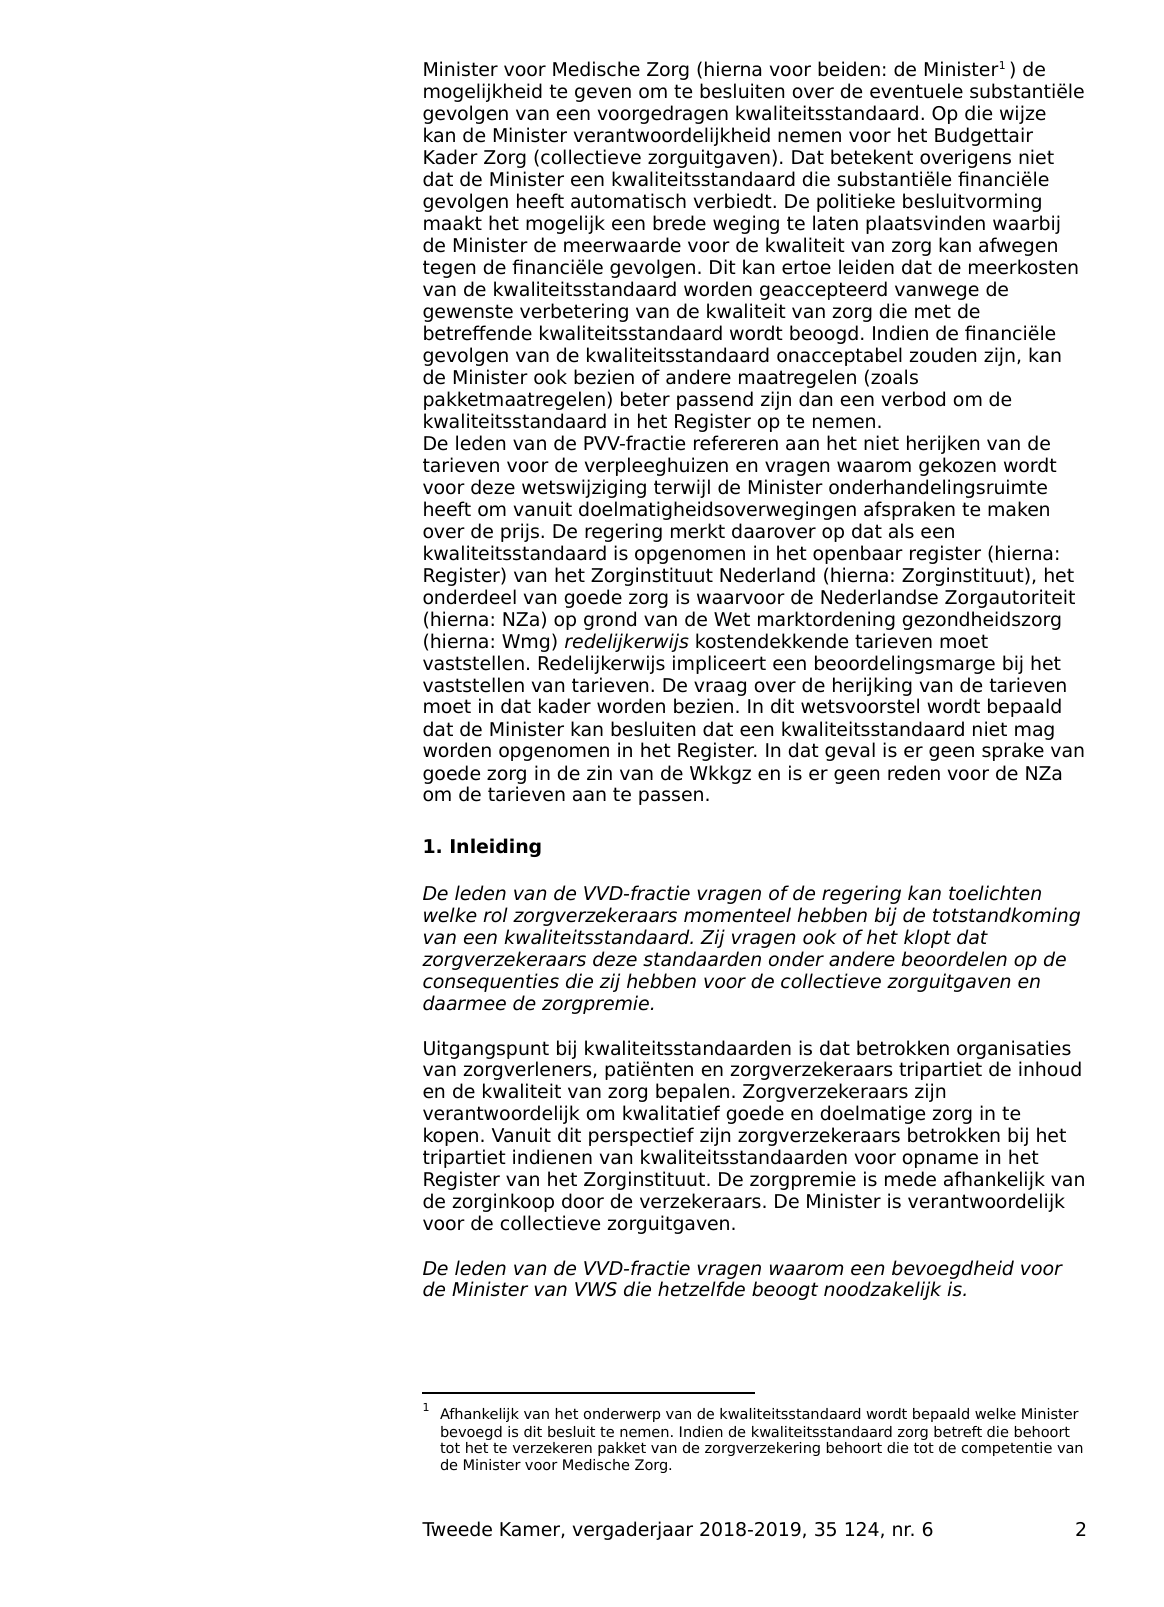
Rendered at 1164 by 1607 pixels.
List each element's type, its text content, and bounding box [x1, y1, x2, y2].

text De leden van de PVV-fractie refereren aan het niet herijken van de tarieven voor de verpleeghuizen en vragen waarom gekozen wordt voor deze wetswijziging terwijl de Minister onderhandelingsruimte heeft om vanuit doelmatigheidsoverwegingen afspraken te maken over de prijs. De regering merkt daarover op dat als een kwaliteitsstandaard is opgenomen in het openbaar register (hierna: Register) van het Zorginstituut Nederland (hierna: Zorginstituut), het onderdeel van goede zorg is waarvoor de Nederlandse Zorgautoriteit (hierna: NZa) op grond van de Wet marktordening gezondheidszorg (hierna: Wmg) redelijkerwijs kostendekkende tarieven moet vaststellen. Redelijkerwijs impliceert een beoordelingsmarge bij het vaststellen van tarieven. De vraag over de herijking van de tarieven moet in dat kader worden bezien. In dit wetsvoorstel wordt bepaald dat de Minister kan besluiten dat een kwaliteitsstandaard niet mag worden opgenomen in het Register. In dat geval is er geen sprake van goede zorg in de zin van de Wkkgz en is er geen reden voor de NZa om de tarieven aan te passen. [422, 433, 1087, 806]
subtitle 1. Inleiding [422, 836, 1087, 858]
text De leden van de VVD-fractie vragen waarom een bevoegdheid voor de Minister van VWS die hetzelfde beoogt noodzakelijk is. [422, 1257, 1087, 1301]
text De leden van de VVD-fractie vragen of de regering kan toelichten welke rol zorgverzekeraars momenteel hebben bij de totstandkoming van een kwaliteitsstandaard. Zij vragen ook of het klopt dat zorgverzekeraars deze standaarden onder andere beoordelen op de consequenties die zij hebben voor de collectieve zorguitgaven en daarmee de zorgpremie. [422, 883, 1087, 1015]
text Uitgangspunt bij kwaliteitsstandaarden is dat betrokken organisaties van zorgverleners, patiënten en zorgverzekeraars tripartiet de inhoud en de kwaliteit van zorg bepalen. Zorgverzekeraars zijn verantwoordelijk om kwalitatief goede en doelmatige zorg in te kopen. Vanuit dit perspectief zijn zorgverzekeraars betrokken bij het tripartiet indienen van kwaliteitsstandaarden voor opname in het Register van het Zorginstituut. De zorgpremie is mede afhankelijk van de zorginkoop door de verzekeraars. De Minister is verantwoordelijk voor de collectieve zorguitgaven. [422, 1037, 1087, 1235]
text Afhankelijk van het onderwerp van de kwaliteitsstandaard wordt bepaald welke Minister bevoegd is dit besluit te nemen. Indien de kwaliteitsstandaard zorg betreft die behoort tot het te verzekeren pakket van de zorgverzekering behoort die tot de competentie van de Minister voor Medische Zorg. [422, 1402, 1087, 1474]
text Minister voor Medische Zorg (hierna voor beiden: de Minister) de mogelijkheid te geven om te besluiten over de eventuele substantiële gevolgen van een voorgedragen kwaliteitsstandaard. Op die wijze kan de Minister verantwoordelijkheid nemen voor het Budgettair Kader Zorg (collectieve zorguitgaven). Dat betekent overigens niet dat de Minister een kwaliteitsstandaard die substantiële financiële gevolgen heeft automatisch verbiedt. De politieke besluitvorming maakt het mogelijk een brede weging te laten plaatsvinden waarbij de Minister de meerwaarde voor de kwaliteit van zorg kan afwegen tegen de financiële gevolgen. Dit kan ertoe leiden dat de meerkosten van de kwaliteitsstandaard worden geaccepteerd vanwege de gewenste verbetering van de kwaliteit van zorg die met de betreffende kwaliteitsstandaard wordt beoogd. Indien de financiële gevolgen van de kwaliteitsstandaard onacceptabel zouden zijn, kan de Minister ook bezien of andere maatregelen (zoals pakketmaatregelen) beter passend zijn dan een verbod om de kwaliteitsstandaard in het Register op te nemen. [422, 59, 1087, 433]
